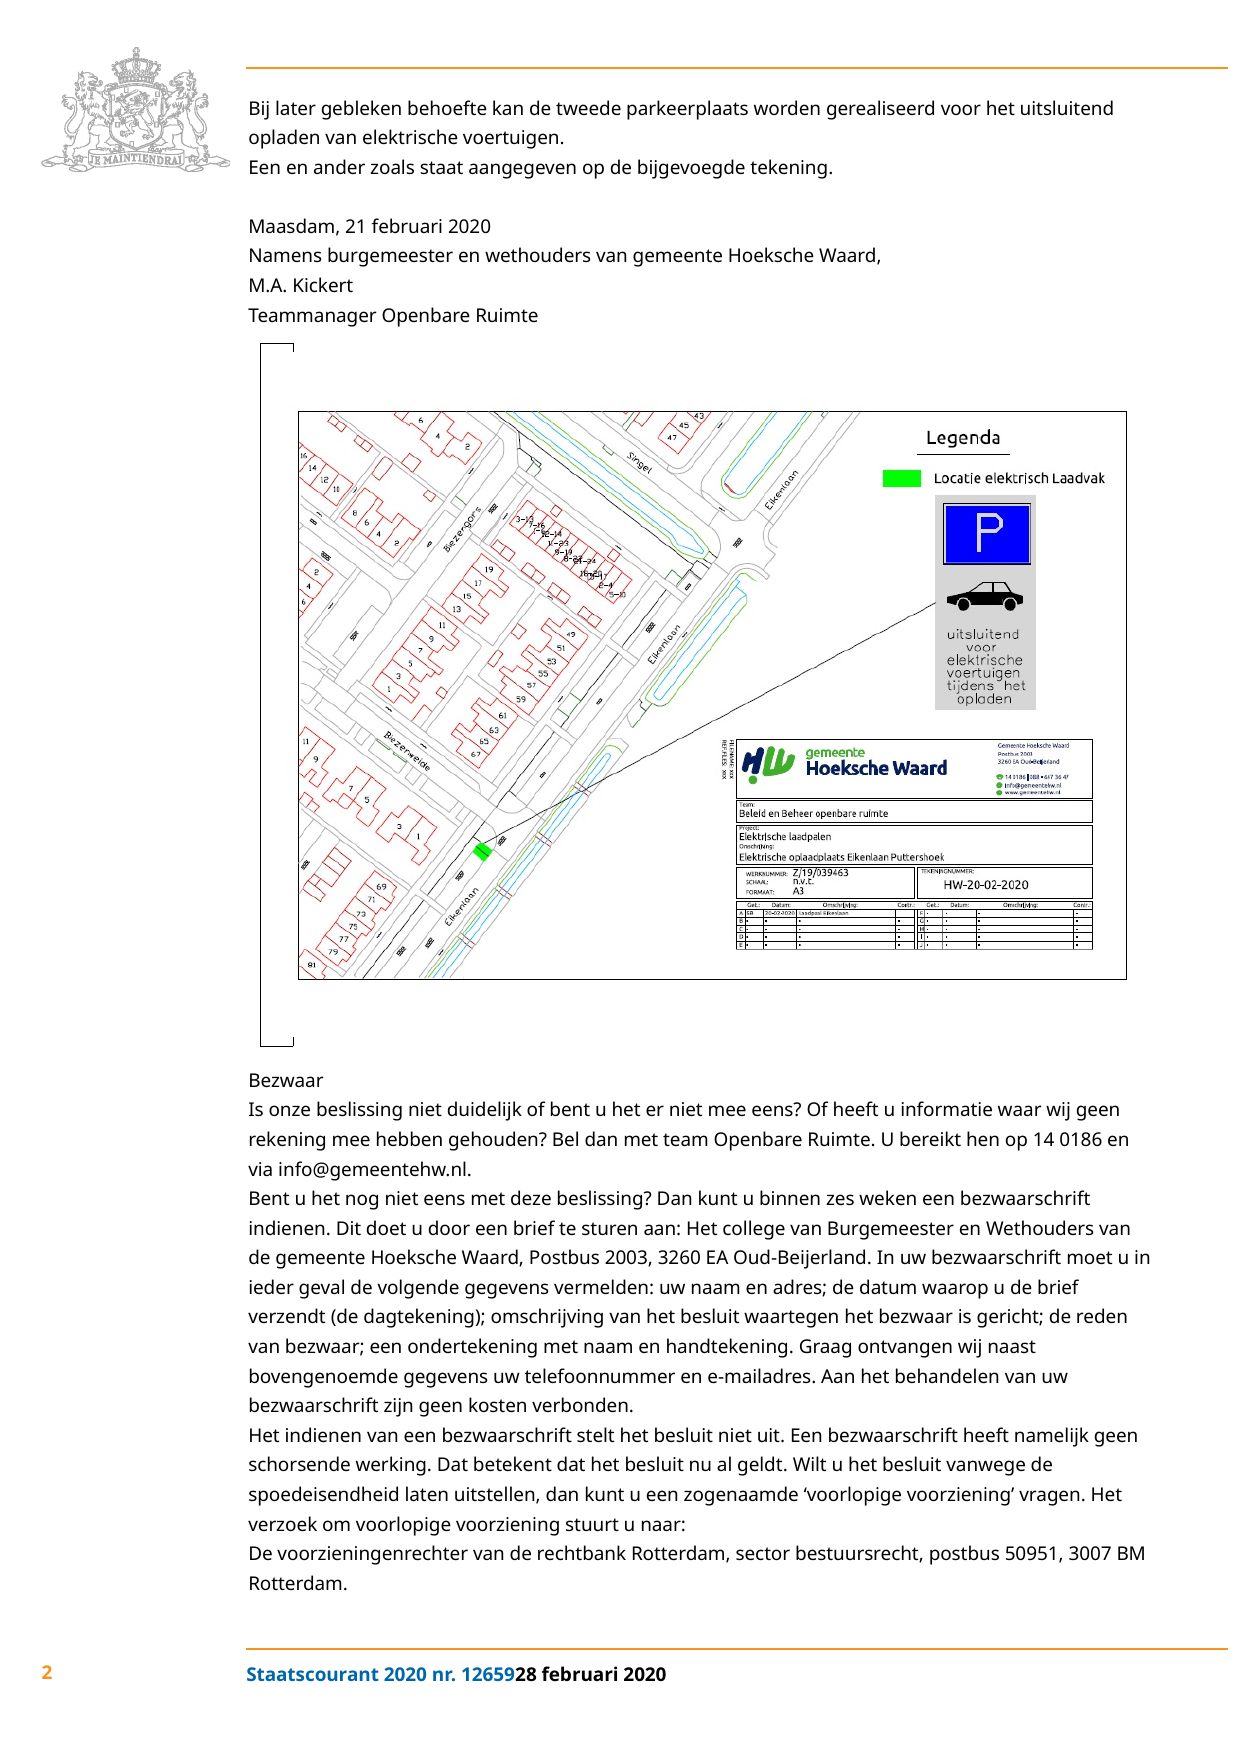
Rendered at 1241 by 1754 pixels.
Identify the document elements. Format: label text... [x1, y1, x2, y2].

picture [268, 352, 1155, 1037]
picture [41, 47, 231, 172]
text Bezwaar [248, 1067, 1152, 1093]
text Een en ander zoals staat aangegeven op de bijgevoegde tekening. [248, 154, 1152, 180]
text De voorzieningenrechter van de rechtbank Rotterdam, sector bestuursrecht, postbus 50951, 3007 BM Rotterdam. [248, 1540, 1152, 1596]
text Namens burgemeester en wethouders van gemeente Hoeksche Waard, [248, 243, 1152, 268]
text Het indienen van een bezwaarschrift stelt het besluit niet uit. Een bezwaarschrift heeft namelijk geen schorsende werking. Dat betekent dat het besluit nu al geldt. Wilt u het besluit vanwege de spoedeisendheid laten uitstellen, dan kunt u een zogenaamde ‘voorlopige voorziening’ vragen. Het verzoek om voorlopige voorziening stuurt u naar: [248, 1422, 1152, 1537]
text Bij later gebleken behoefte kan de tweede parkeerplaats worden gerealiseerd voor het uitsluitend opladen van elektrische voertuigen. [248, 95, 1152, 150]
text Bent u het nog niet eens met deze beslissing? Dan kunt u binnen zes weken een bezwaarschrift indienen. Dit doet u door een brief te sturen aan: Het college van Burgemeester en Wethouders van de gemeente Hoeksche Waard, Postbus 2003, 3260 EA Oud-Beijerland. In uw bezwaarschrift moet u in ieder geval de volgende gegevens vermelden: uw naam en adres; de datum waarop u de brief verzendt (de dagtekening); omschrijving van het besluit waartegen het bezwaar is gericht; de reden van bezwaar; een ondertekening met naam en handtekening. Graag ontvangen wij naast bovengenoemde gegevens uw telefoonnummer en e-mailadres. Aan het behandelen van uw bezwaarschrift zijn geen kosten verbonden. [248, 1185, 1152, 1418]
text M.A. Kickert [248, 272, 1152, 298]
text Maasdam, 21 februari 2020 [248, 213, 1152, 239]
text Is onze beslissing niet duidelijk of bent u het er niet mee eens? Of heeft u informatie waar wij geen rekening mee hebben gehouden? Bel dan met team Openbare Ruimte. U bereikt hen op 14 0186 en via info@gemeentehw.nl. [248, 1097, 1152, 1182]
text Teammanager Openbare Ruimte [248, 302, 1152, 328]
